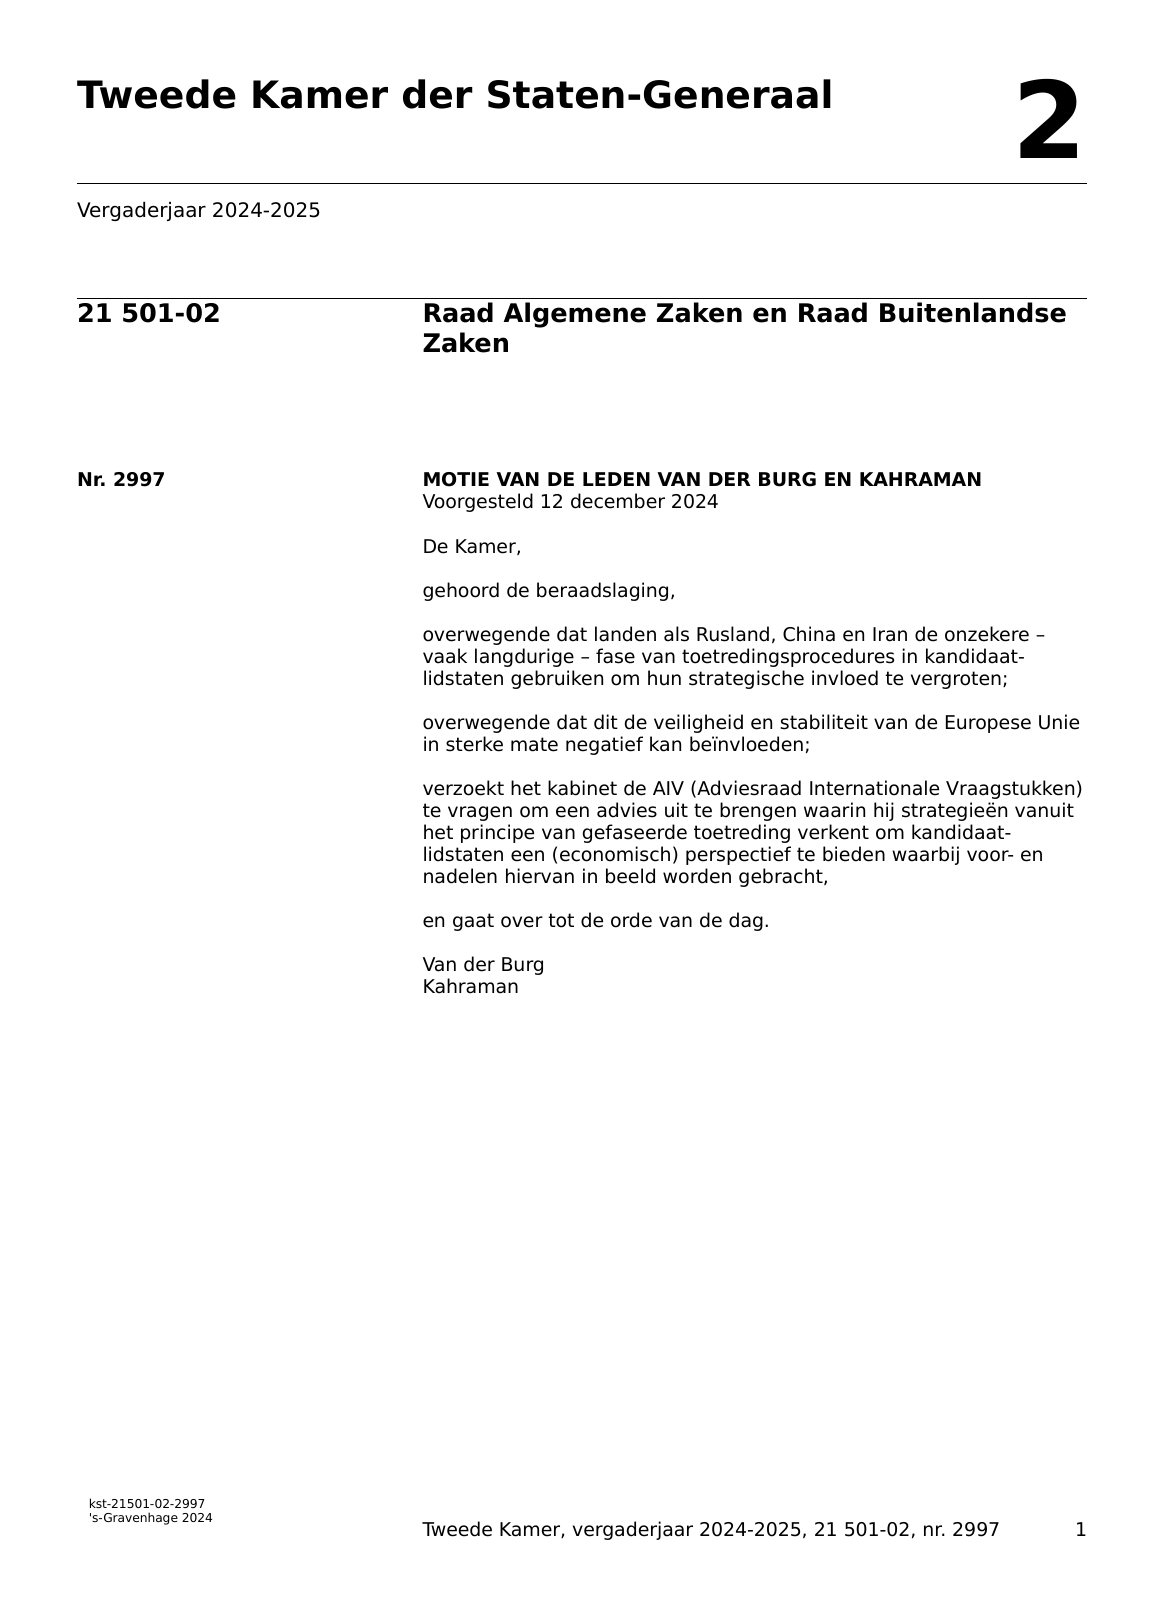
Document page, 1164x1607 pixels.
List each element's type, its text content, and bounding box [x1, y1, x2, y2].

text overwegende dat dit de veiligheid en stabiliteit van de Europese Unie in sterke mate negatief kan beïnvloeden; [422, 712, 1087, 756]
text 's-Gravenhage 2024 [88, 1511, 323, 1525]
table_cell Vergaderjaar 2024-2025 [77, 184, 1087, 298]
text gehoord de beraadslaging, [422, 580, 1087, 602]
text en gaat over tot de orde van de dag. [422, 910, 1087, 932]
text overwegende dat landen als Rusland, China en Iran de onzekere – vaak langdurige – fase van toetredingsprocedures in kandidaat-lidstaten gebruiken om hun strategische invloed te vergroten; [422, 624, 1087, 690]
text kst-21501-02-2997 [88, 1497, 323, 1511]
table_header 2 [886, 59, 1087, 183]
text Kahraman [422, 976, 1087, 998]
text verzoekt het kabinet de AIV (Adviesraad Internationale Vraagstukken) te vragen om een advies uit te brengen waarin hij strategieën vanuit het principe van gefaseerde toetreding verkent om kandidaat-lidstaten een (economisch) perspectief te bieden waarbij voor- en nadelen hiervan in beeld worden gebracht, [422, 778, 1087, 888]
text Van der Burg [422, 954, 1087, 976]
subtitle 21 501-02 Raad Algemene Zaken en Raad Buitenlandse Zaken [77, 299, 1087, 358]
text Voorgesteld 12 december 2024 [422, 491, 1087, 513]
text De Kamer, [422, 536, 1087, 557]
table_header Tweede Kamer der Staten-Generaal [77, 59, 886, 183]
subtitle Nr. 2997 MOTIE VAN DE LEDEN VAN DER BURG EN KAHRAMAN [77, 469, 1087, 491]
